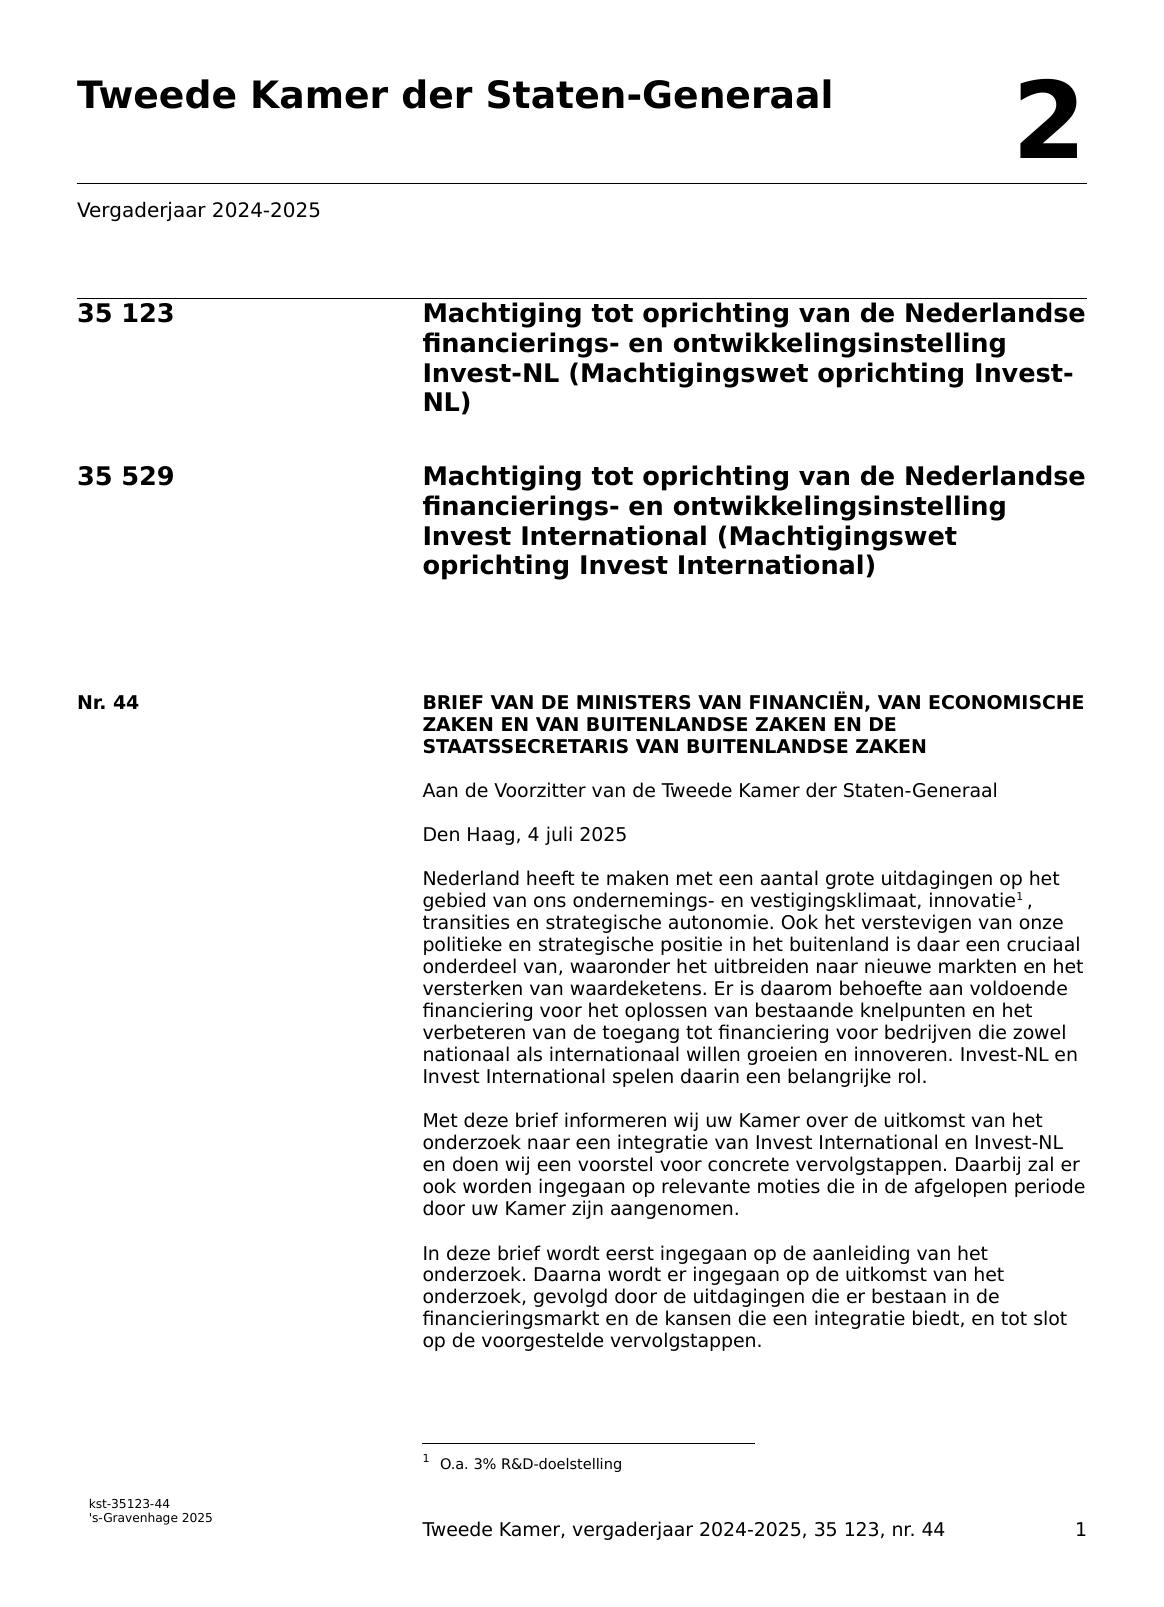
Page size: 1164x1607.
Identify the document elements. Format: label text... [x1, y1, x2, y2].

text O.a. 3% R&D-doelstelling [422, 1452, 1087, 1474]
table_header 2 [886, 59, 1087, 183]
text Met deze brief informeren wij uw Kamer over de uitkomst van het onderzoek naar een integratie van Invest International en Invest-NL en doen wij een voorstel voor concrete vervolgstappen. Daarbij zal er ook worden ingegaan op relevante moties die in de afgelopen periode door uw Kamer zijn aangenomen. [422, 1110, 1087, 1220]
text kst-35123-44 [88, 1497, 323, 1511]
subtitle 35 123 Machtiging tot oprichting van de Nederlandse financierings- en ontwikkelingsinstelling Invest-NL (Machtigingswet oprichting Invest-NL) [77, 299, 1087, 418]
text In deze brief wordt eerst ingegaan op de aanleiding van het onderzoek. Daarna wordt er ingegaan op de uitkomst van het onderzoek, gevolgd door de uitdagingen die er bestaan in de financieringsmarkt en de kansen die een integratie biedt, en tot slot op de voorgestelde vervolgstappen. [422, 1242, 1087, 1352]
text 's-Gravenhage 2025 [88, 1511, 323, 1525]
table_header Tweede Kamer der Staten-Generaal [77, 59, 886, 183]
text Den Haag, 4 juli 2025 [422, 824, 1087, 846]
text Aan de Voorzitter van de Tweede Kamer der Staten-Generaal [422, 780, 1087, 802]
subtitle Nr. 44 BRIEF VAN DE MINISTERS VAN FINANCIËN, VAN ECONOMISCHE ZAKEN EN VAN BUITENLANDSE ZAKEN EN DE STAATSSECRETARIS VAN BUITENLANDSE ZAKEN [77, 692, 1087, 758]
text Nederland heeft te maken met een aantal grote uitdagingen op het gebied van ons ondernemings- en vestigingsklimaat, innovatie, transities en strategische autonomie. Ook het verstevigen van onze politieke en strategische positie in het buitenland is daar een cruciaal onderdeel van, waaronder het uitbreiden naar nieuwe markten en het versterken van waardeketens. Er is daarom behoefte aan voldoende financiering voor het oplossen van bestaande knelpunten en het verbeteren van de toegang tot financiering voor bedrijven die zowel nationaal als internationaal willen groeien en innoveren. Invest-NL en Invest International spelen daarin een belangrijke rol. [422, 868, 1087, 1088]
subtitle 35 529 Machtiging tot oprichting van de Nederlandse financierings- en ontwikkelingsinstelling Invest International (Machtigingswet oprichting Invest International) [77, 462, 1087, 581]
table_cell Vergaderjaar 2024-2025 [77, 184, 1087, 298]
